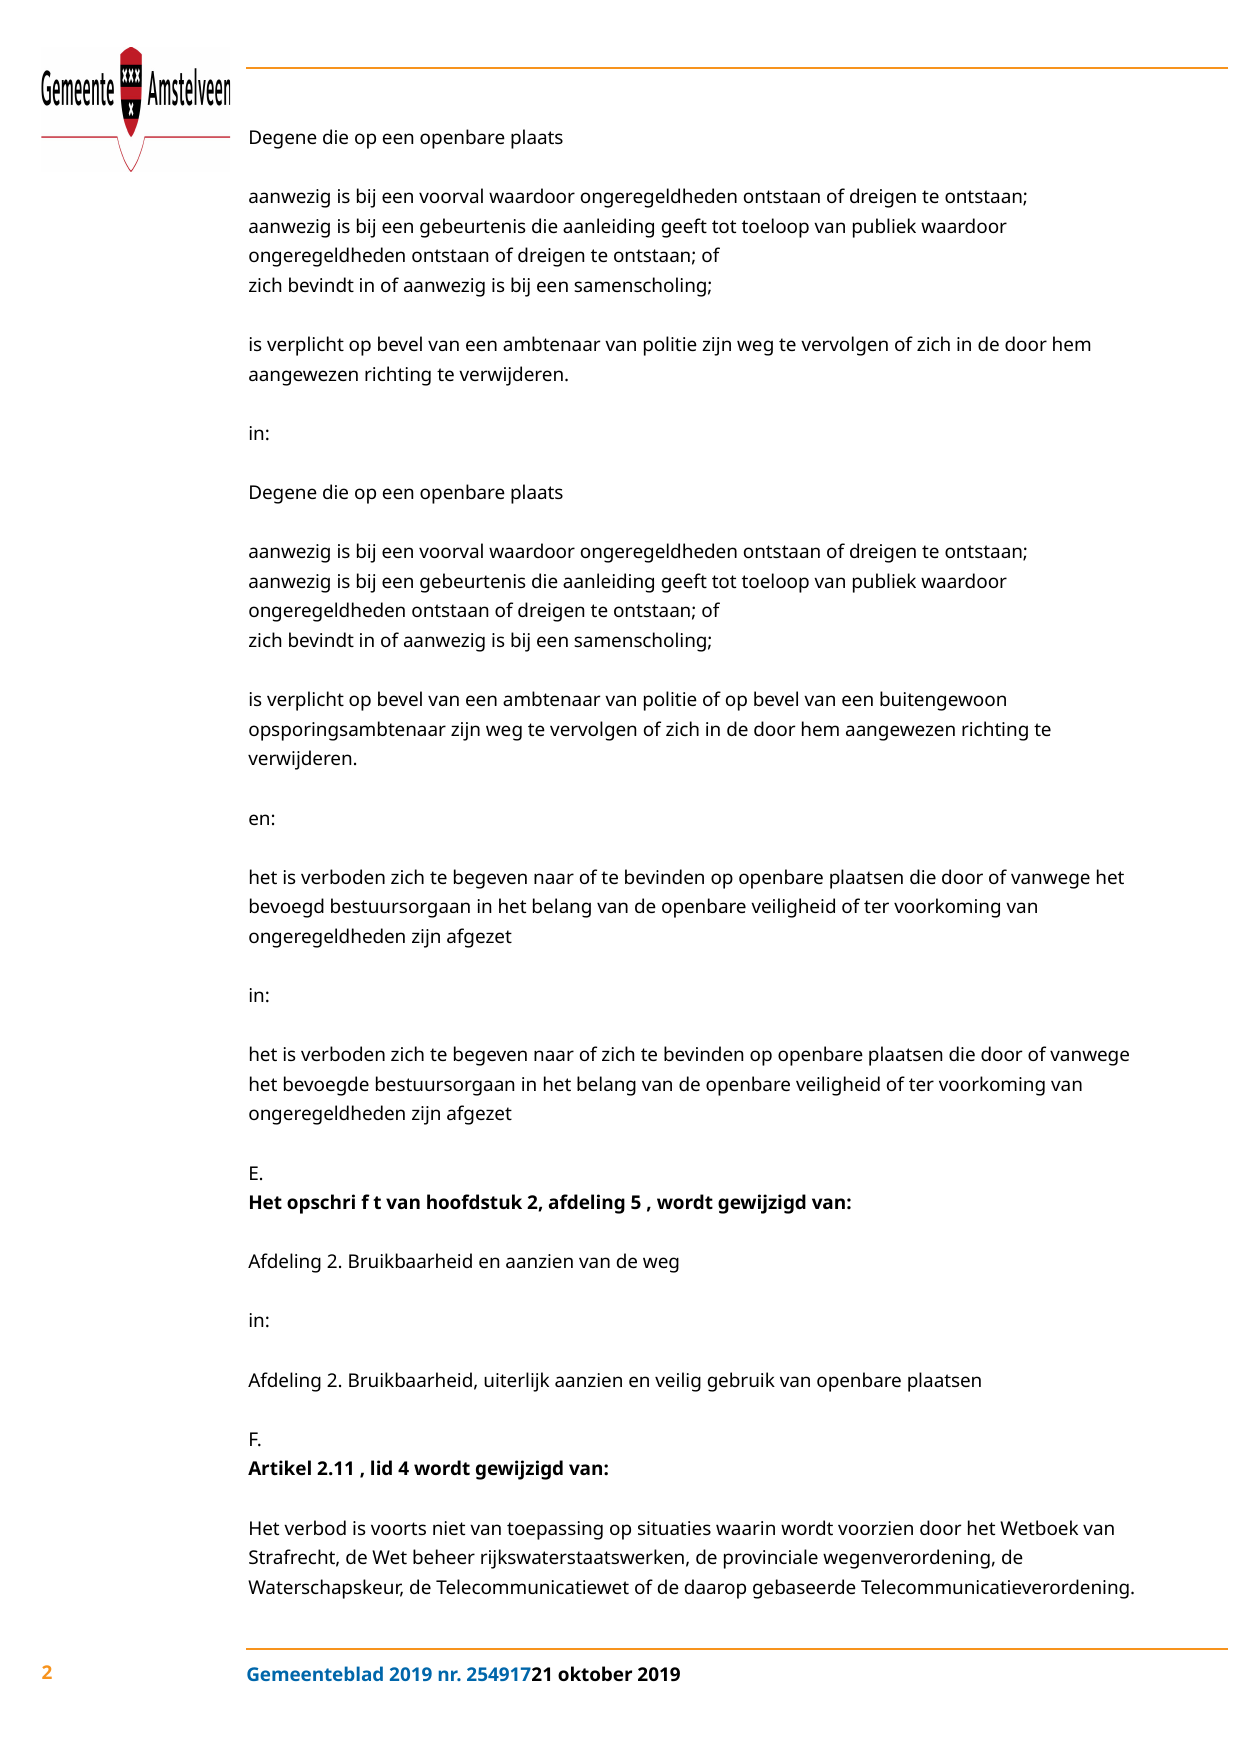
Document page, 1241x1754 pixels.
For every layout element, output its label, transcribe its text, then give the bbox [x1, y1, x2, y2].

text het is verboden zich te begeven naar of zich te bevinden op openbare plaatsen die door of vanwege het bevoegde bestuursorgaan in het belang van de openbare veiligheid of ter voorkoming van ongeregeldheden zijn afgezet [248, 1041, 1152, 1126]
text het is verboden zich te begeven naar of te bevinden op openbare plaatsen die door of vanwege het bevoegd bestuursorgaan in het belang van de openbare veiligheid of ter voorkoming van ongeregeldheden zijn afgezet [248, 864, 1152, 949]
text aanwezig is bij een voorval waardoor ongeregeldheden ontstaan of dreigen te ontstaan; [248, 538, 1152, 564]
text zich bevindt in of aanwezig is bij een samenscholing; [248, 627, 1152, 653]
text zich bevindt in of aanwezig is bij een samenscholing; [248, 272, 1152, 298]
text aanwezig is bij een gebeurtenis die aanleiding geeft tot toeloop van publiek waardoor ongeregeldheden ontstaan of dreigen te ontstaan; of [248, 568, 1152, 623]
text aanwezig is bij een gebeurtenis die aanleiding geeft tot toeloop van publiek waardoor ongeregeldheden ontstaan of dreigen te ontstaan; of [248, 213, 1152, 268]
text aanwezig is bij een voorval waardoor ongeregeldheden ontstaan of dreigen te ontstaan; [248, 183, 1152, 209]
text in: [248, 1308, 1152, 1333]
text Degene die op een openbare plaats [248, 479, 1152, 505]
text is verplicht op bevel van een ambtenaar van politie of op bevel van een buitengewoon opsporingsambtenaar zijn weg te vervolgen of zich in de door hem aangewezen richting te verwijderen. [248, 686, 1152, 771]
text in: [248, 982, 1152, 1008]
text is verplicht op bevel van een ambtenaar van politie zijn weg te vervolgen of zich in de door hem aangewezen richting te verwijderen. [248, 331, 1152, 387]
text Artikel 2.11 , lid 4 wordt gewijzigd van: [248, 1456, 1152, 1481]
text Het verbod is voorts niet van toepassing op situaties waarin wordt voorzien door het Wetboek van Strafrecht, de Wet beheer rijkswaterstaatswerken, de provinciale wegenverordening, de Waterschapskeur, de Telecommunicatiewet of de daarop gebaseerde Telecommunicatieverordening. [248, 1515, 1152, 1600]
text Het opschri f t van hoofdstuk 2, afdeling 5 , wordt gewijzigd van: [248, 1189, 1152, 1215]
picture [41, 47, 231, 172]
text en: [248, 805, 1152, 831]
text E. [248, 1160, 1152, 1186]
text in: [248, 420, 1152, 446]
text Afdeling 2. Bruikbaarheid, uiterlijk aanzien en veilig gebruik van openbare plaatsen [248, 1367, 1152, 1393]
text Degene die op een openbare plaats [248, 124, 1152, 150]
text Afdeling 2. Bruikbaarheid en aanzien van de weg [248, 1248, 1152, 1274]
text F. [248, 1426, 1152, 1452]
